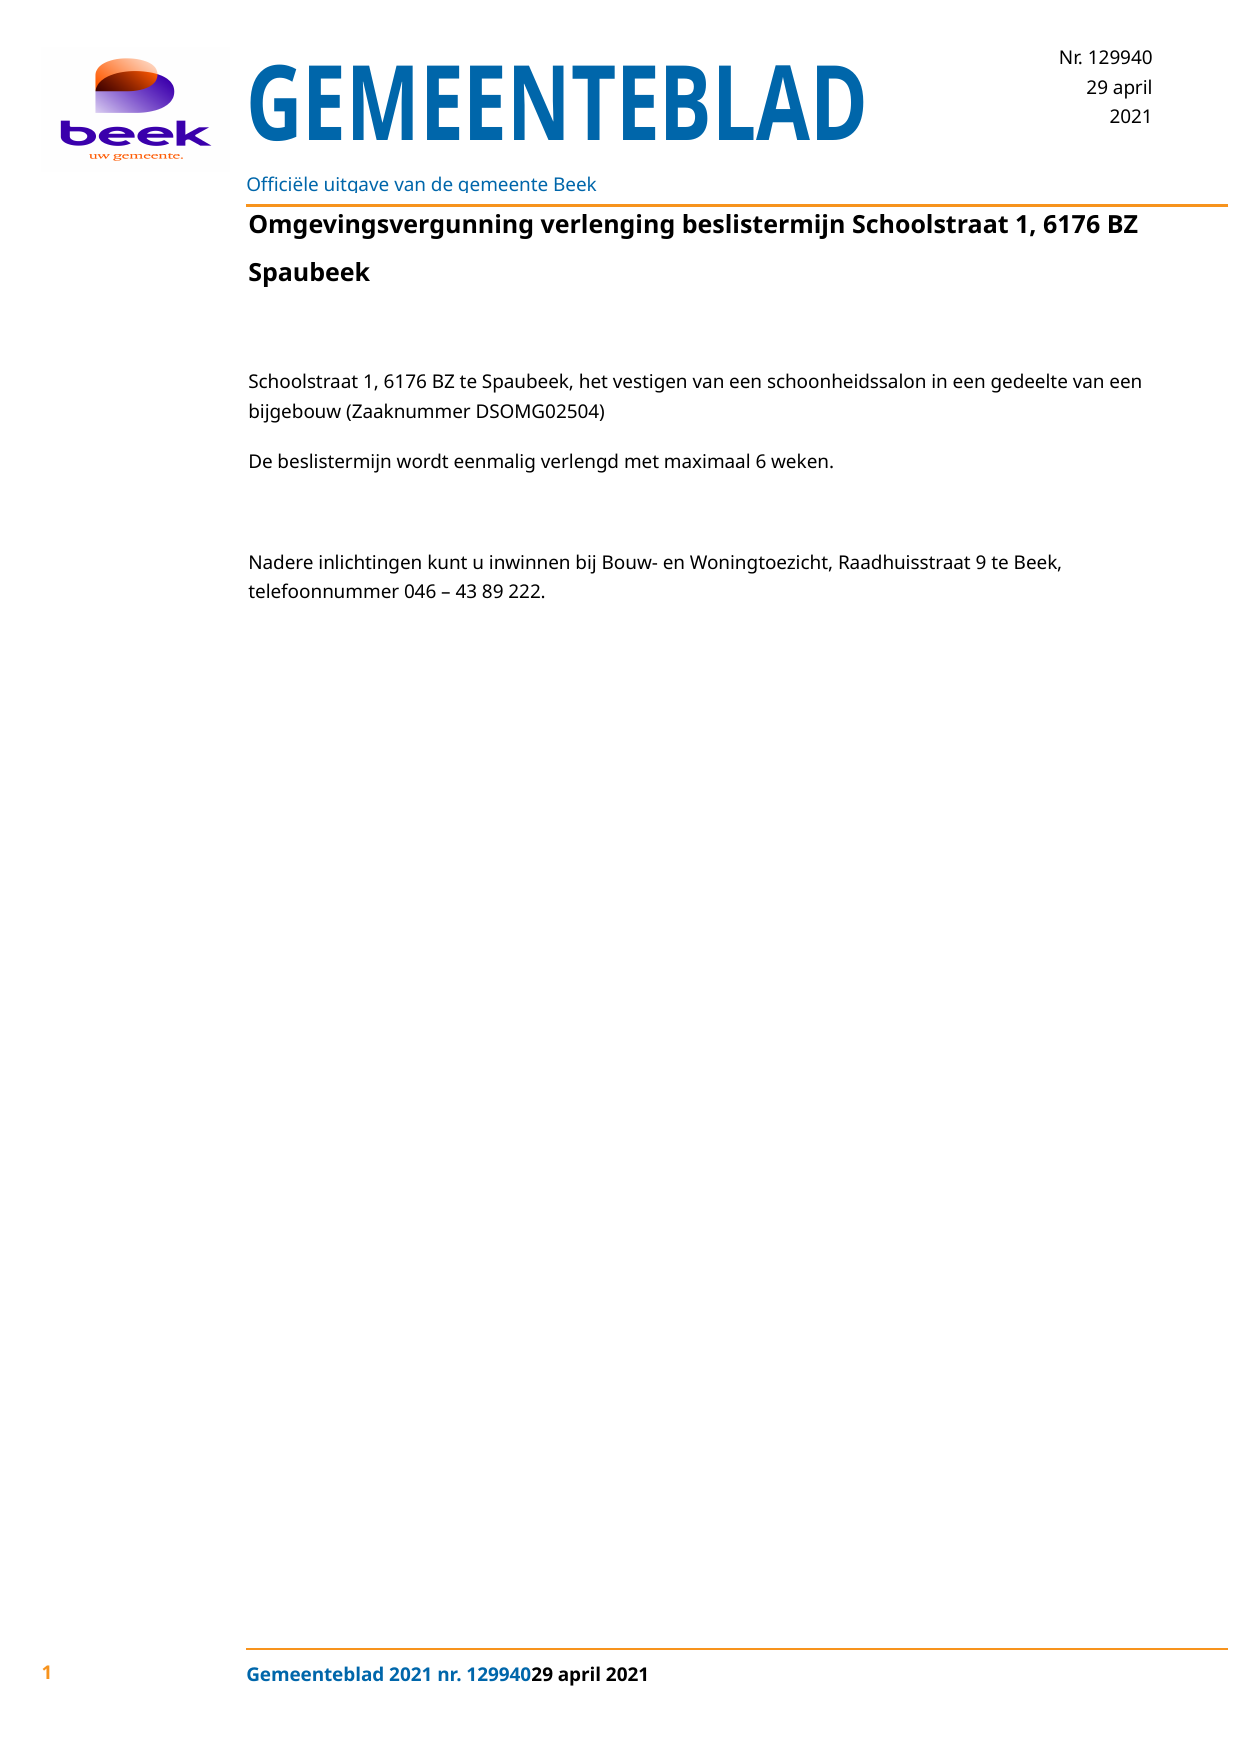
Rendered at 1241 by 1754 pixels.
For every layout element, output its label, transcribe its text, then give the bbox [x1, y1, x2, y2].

text De beslistermijn wordt eenmalig verlengd met maximaal 6 weken. [248, 448, 1152, 474]
text Nadere inlichtingen kunt u inwinnen bij Bouw- en Woningtoezicht, Raadhuisstraat 9 te Beek, telefoonnummer 046 – 43 89 222. [248, 549, 1152, 604]
text Schoolstraat 1, 6176 BZ te Spaubeek, het vestigen van een schoonheidssalon in een gedeelte van een bijgebouw (Zaaknummer DSOMG02504) [248, 368, 1152, 424]
text Omgevingsvergunning verlenging beslistermijn Schoolstraat 1, 6176 BZ Spaubeek [248, 207, 1152, 288]
picture [41, 47, 231, 172]
